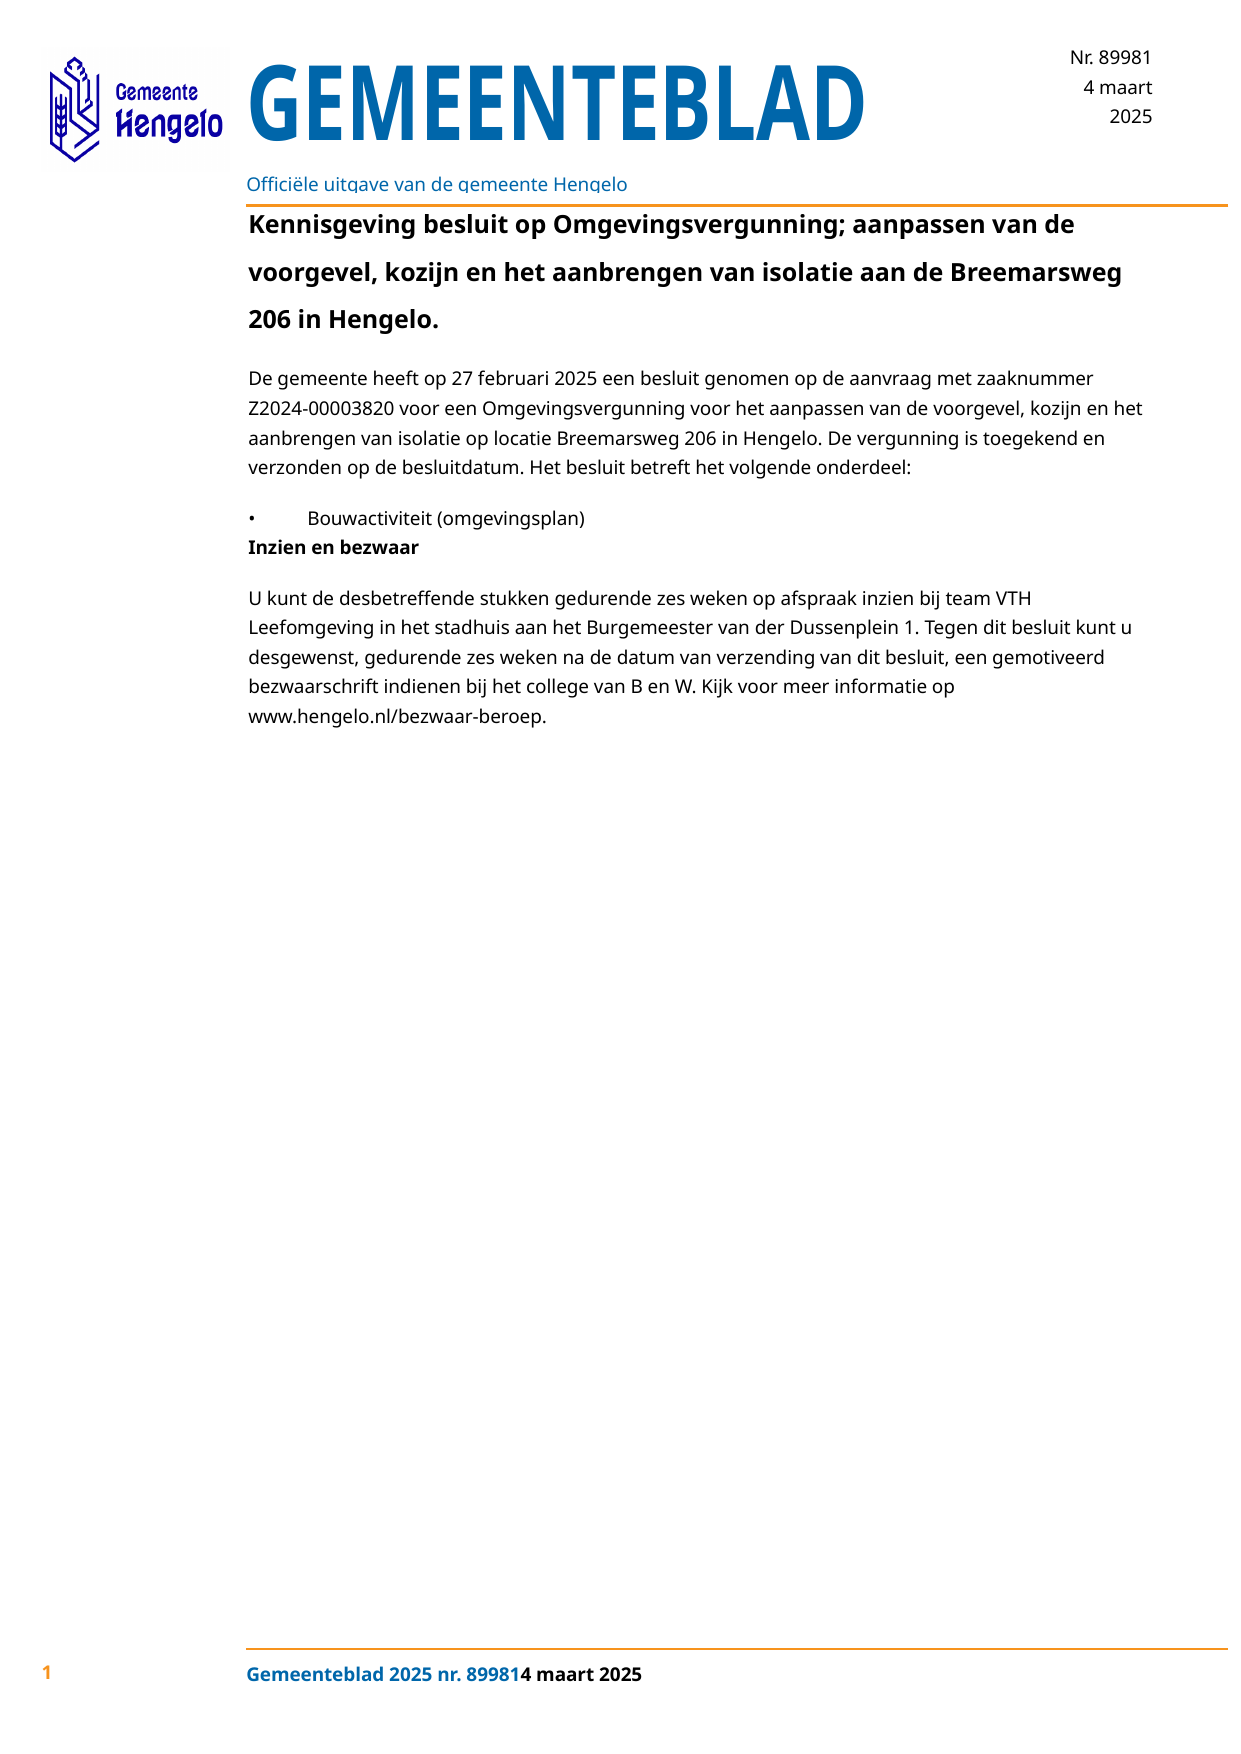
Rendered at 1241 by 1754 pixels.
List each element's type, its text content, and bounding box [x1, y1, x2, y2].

text Kennisgeving besluit op Omgevingsvergunning; aanpassen van de voorgevel, kozijn en het aanbrengen van isolatie aan de Breemarsweg 206 in Hengelo. [248, 207, 1152, 336]
text Inzien en bezwaar [248, 534, 1152, 560]
list Bouwactiviteit (omgevingsplan) [248, 505, 1152, 530]
text U kunt de desbetreffende stukken gedurende zes weken op afspraak inzien bij team VTH Leefomgeving in het stadhuis aan het Burgemeester van der Dussenplein 1. Tegen dit besluit kunt u desgewenst, gedurende zes weken na de datum van verzending van dit besluit, een gemotiveerd bezwaarschrift indienen bij het college van B en W. Kijk voor meer informatie op www.hengelo.nl/bezwaar-beroep. [248, 585, 1152, 729]
text De gemeente heeft op 27 februari 2025 een besluit genomen op de aanvraag met zaaknummer Z2024-00003820 voor een Omgevingsvergunning voor het aanpassen van de voorgevel, kozijn en het aanbrengen van isolatie op locatie Breemarsweg 206 in Hengelo. De vergunning is toegekend en verzonden op de besluitdatum. Het besluit betreft het volgende onderdeel: [248, 366, 1152, 480]
picture [41, 47, 231, 172]
